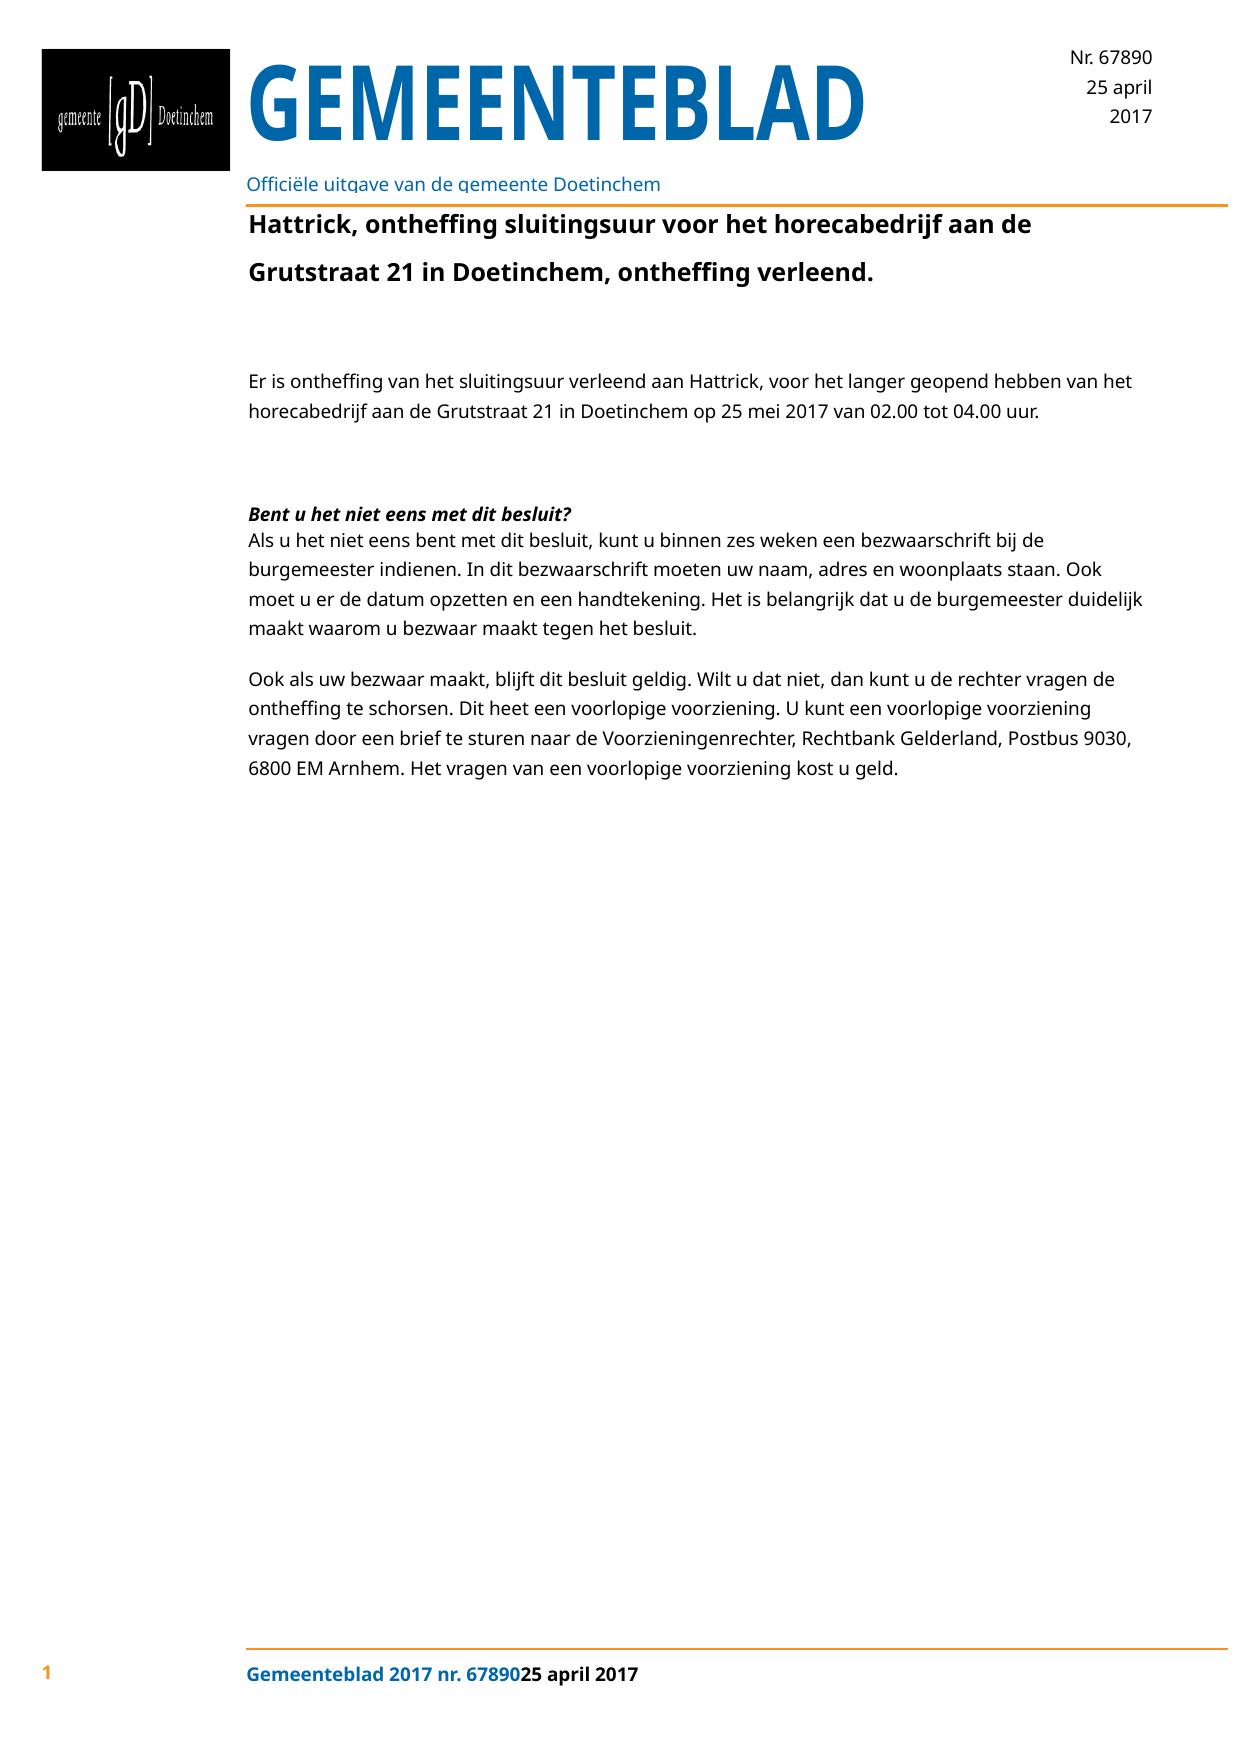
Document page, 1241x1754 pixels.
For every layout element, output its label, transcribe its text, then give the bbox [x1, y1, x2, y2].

picture [41, 47, 231, 172]
text Bent u het niet eens met dit besluit? [248, 501, 1152, 527]
text Ook als uw bezwaar maakt, blijft dit besluit geldig. Wilt u dat niet, dan kunt u de rechter vragen de ontheffing te schorsen. Dit heet een voorlopige voorziening. U kunt een voorlopige voorziening vragen door een brief te sturen naar de Voorzieningenrechter, Rechtbank Gelderland, Postbus 9030, 6800 EM Arnhem. Het vragen van een voorlopige voorziening kost u geld. [248, 666, 1152, 781]
text Hattrick, ontheffing sluitingsuur voor het horecabedrijf aan de Grutstraat 21 in Doetinchem, ontheffing verleend. [248, 207, 1152, 288]
text Er is ontheffing van het sluitingsuur verleend aan Hattrick, voor het langer geopend hebben van het horecabedrijf aan de Grutstraat 21 in Doetinchem op 25 mei 2017 van 02.00 tot 04.00 uur. [248, 368, 1152, 424]
text Als u het niet eens bent met dit besluit, kunt u binnen zes weken een bezwaarschrift bij de burgemeester indienen. In dit bezwaarschrift moeten uw naam, adres en woonplaats staan. Ook moet u er de datum opzetten en een handtekening. Het is belangrijk dat u de burgemeester duidelijk maakt waarom u bezwaar maakt tegen het besluit. [248, 527, 1152, 641]
